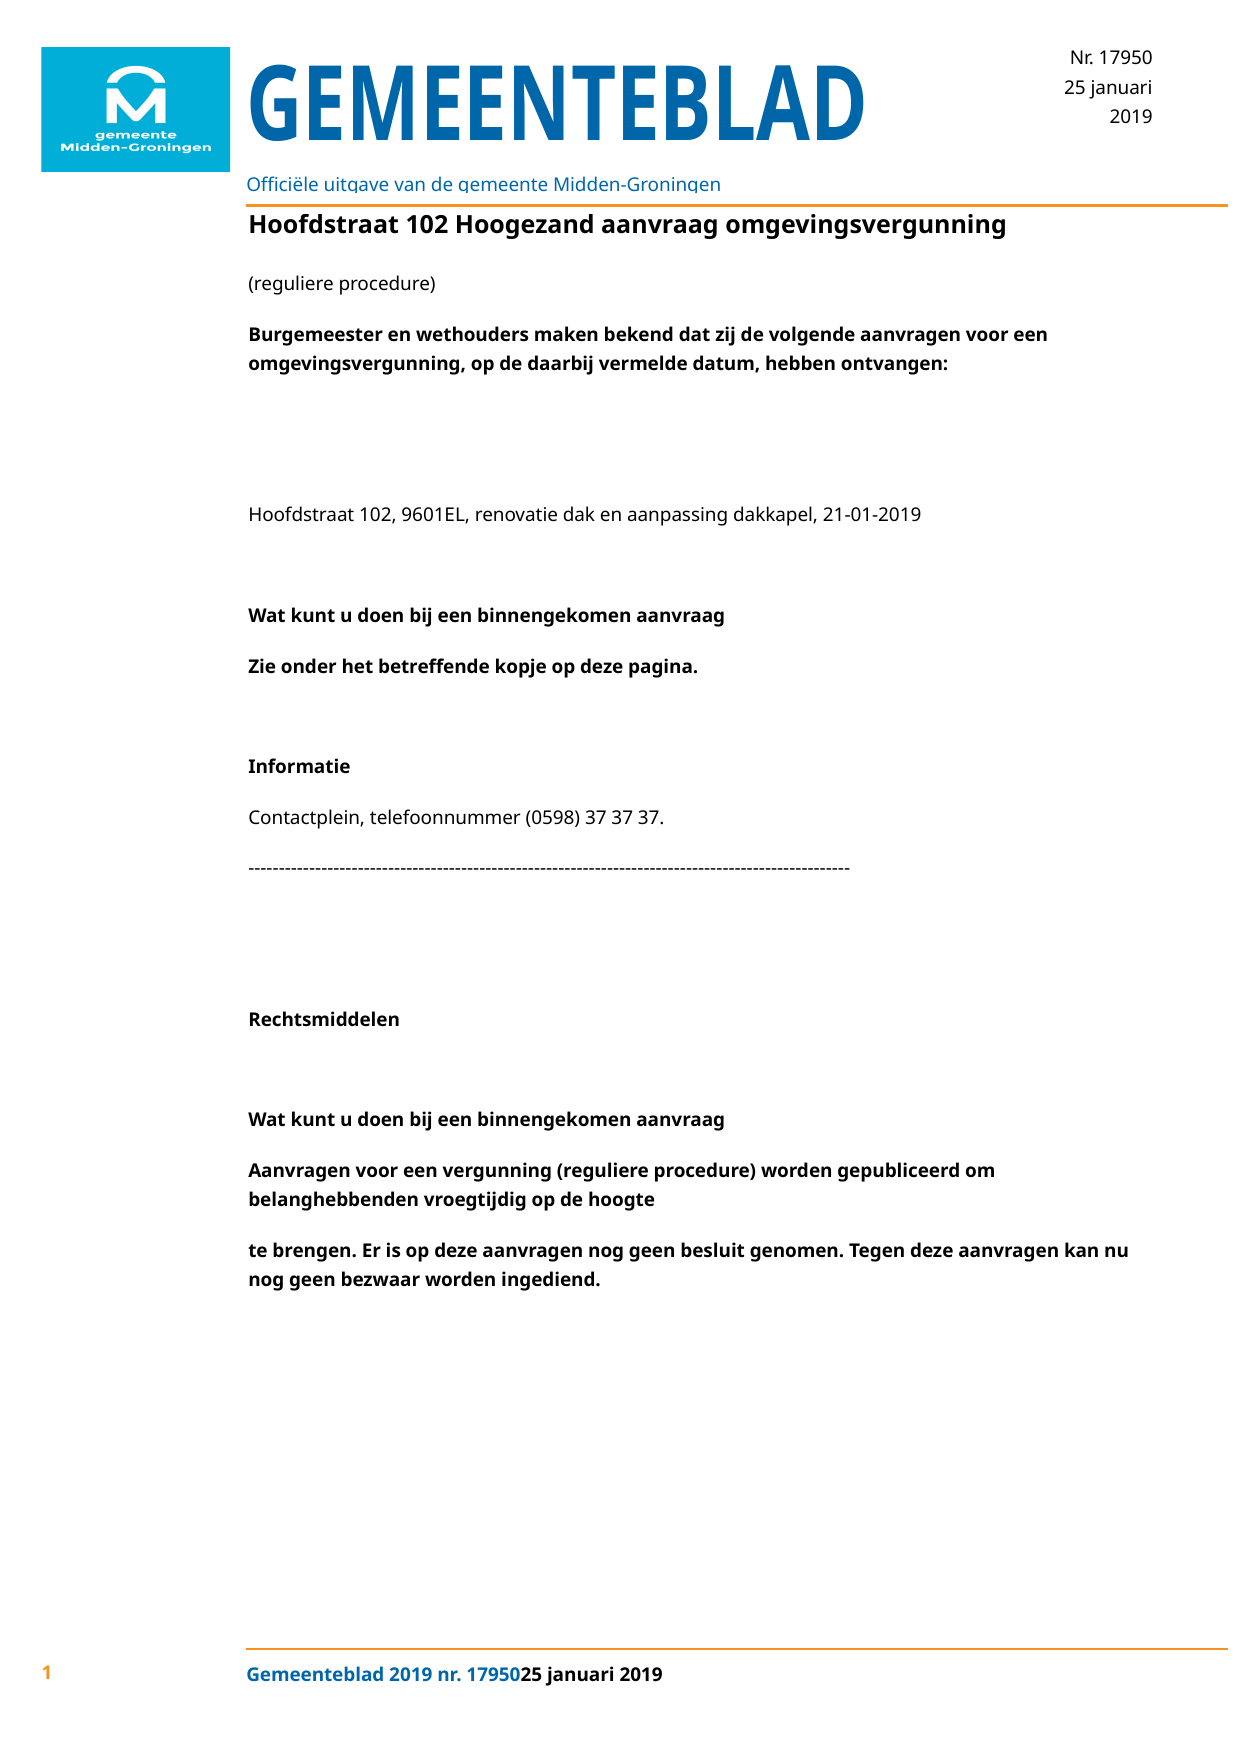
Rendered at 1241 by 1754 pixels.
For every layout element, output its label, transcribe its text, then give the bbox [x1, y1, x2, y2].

text --------------------------------------------------------------------------------------------------- [248, 854, 1152, 880]
text Informatie [248, 754, 1152, 779]
text Wat kunt u doen bij een binnengekomen aanvraag [248, 602, 1152, 628]
picture [107, 89, 165, 122]
text Contactplein, telefoonnummer (0598) 37 37 37. [248, 804, 1152, 830]
text Hoofdstraat 102, 9601EL, renovatie dak en aanpassing dakkapel, 21-01-2019 [248, 502, 1152, 527]
text Wat kunt u doen bij een binnengekomen aanvraag [248, 1107, 1152, 1132]
text (reguliere procedure) [248, 270, 1152, 296]
text Hoofdstraat 102 Hoogezand aanvraag omgevingsvergunning [248, 207, 1152, 241]
picture [108, 66, 164, 82]
text te brengen. Er is op deze aanvragen nog geen besluit genomen. Tegen deze aanvragen kan nu nog geen bezwaar worden ingediend. [248, 1237, 1152, 1292]
text Zie onder het betreffende kopje op deze pagina. [248, 653, 1152, 678]
text Rechtsmiddelen [248, 1006, 1152, 1031]
picture [184, 146, 190, 153]
text Aanvragen voor een vergunning (reguliere procedure) worden gepubliceerd om belanghebbenden vroegtijdig op de hoogte [248, 1157, 1152, 1212]
text Burgemeester en wethouders maken bekend dat zij de volgende aanvragen voor een omgevingsvergunning, op de daarbij vermelde datum, hebben ontvangen: [248, 321, 1152, 376]
